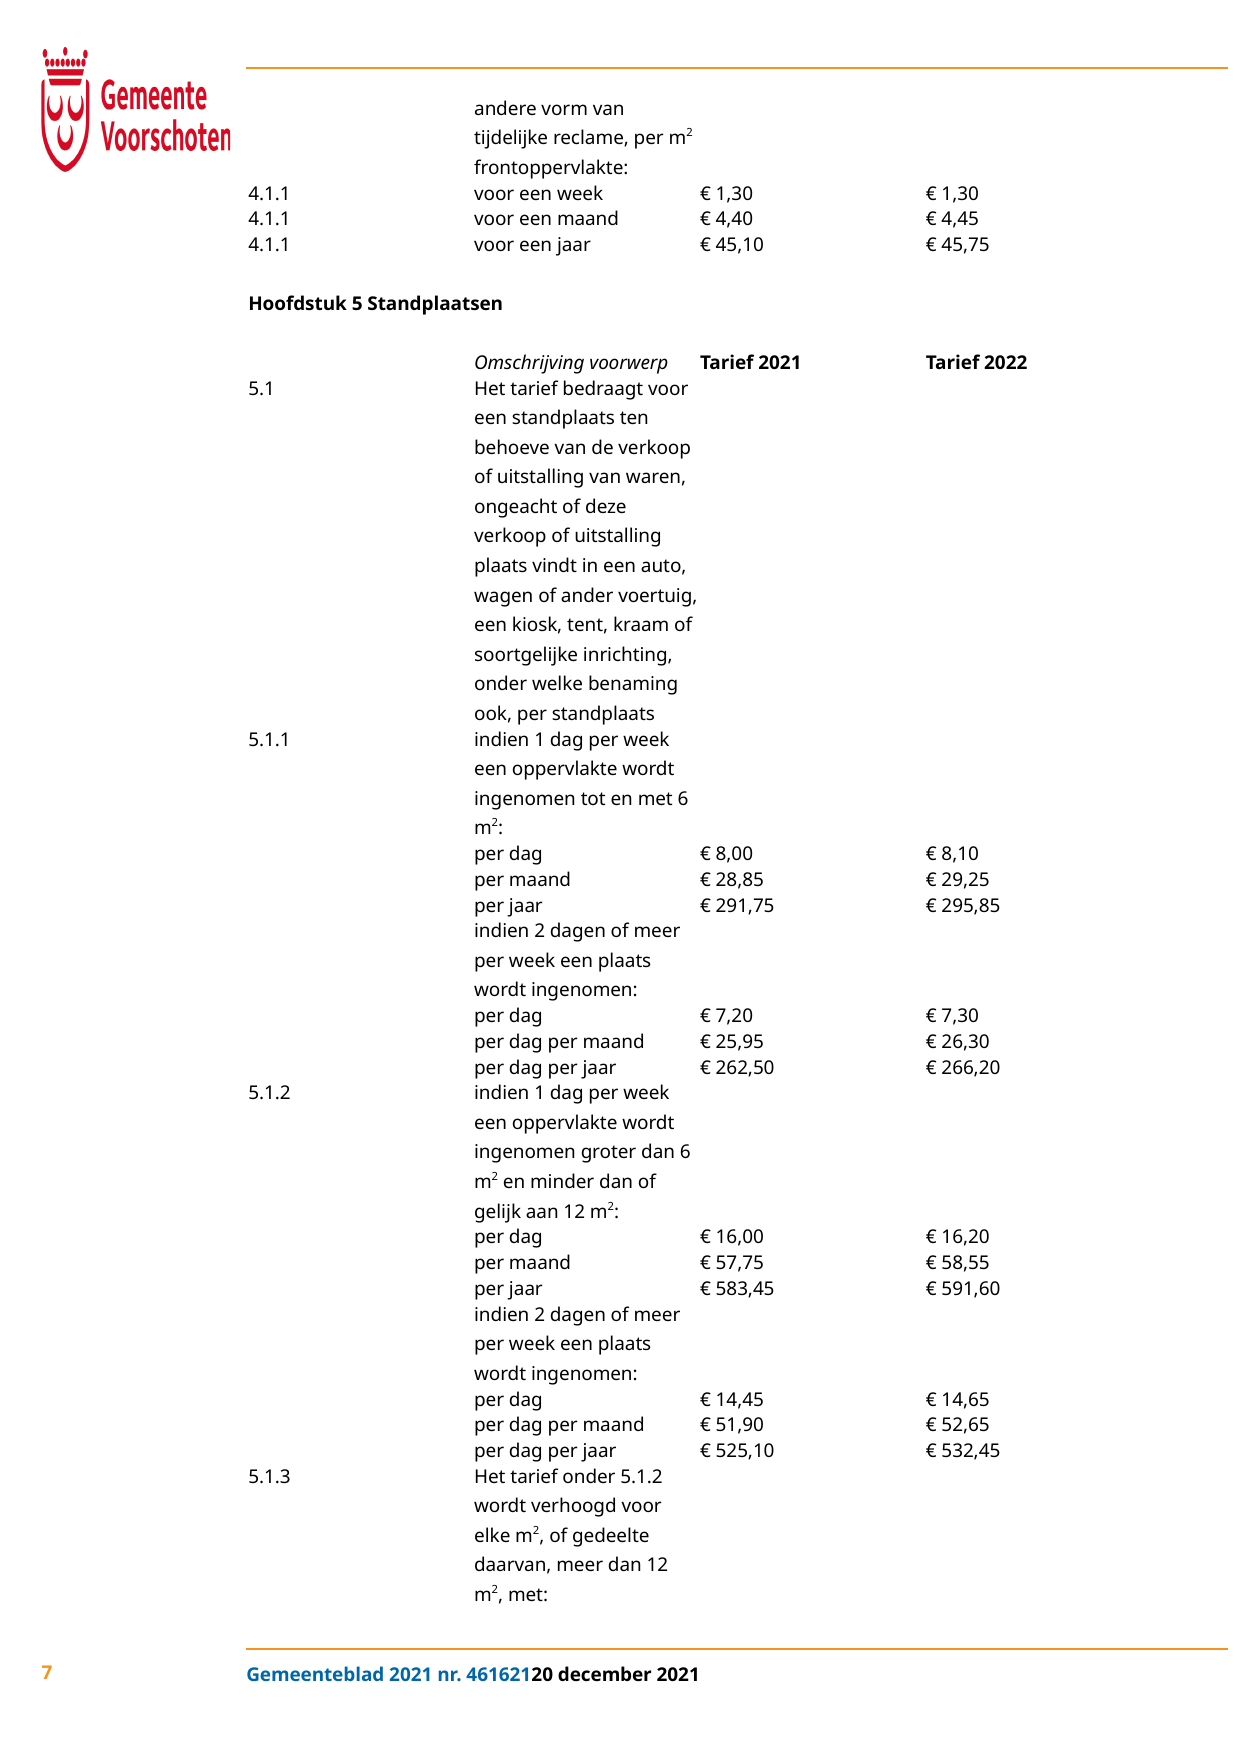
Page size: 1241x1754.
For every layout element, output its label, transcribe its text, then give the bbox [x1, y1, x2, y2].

table_cell voor een week [474, 180, 700, 205]
table_cell [926, 1301, 1152, 1386]
table_cell [700, 1301, 926, 1386]
table_cell [248, 1437, 474, 1463]
table_cell indien 1 dag per week een oppervlakte wordt ingenomen groter dan 6 m2 en minder dan of gelijk aan 12 m2: [474, 1080, 700, 1224]
table_cell € 45,75 [926, 231, 1152, 257]
table_cell € 58,55 [926, 1249, 1152, 1275]
table_cell € 8,10 [926, 840, 1152, 866]
table_cell [926, 1463, 1152, 1607]
table_cell per maand [474, 1249, 700, 1275]
table_cell € 7,20 [700, 1003, 926, 1028]
table_cell [248, 1249, 474, 1275]
table_cell € 8,00 [700, 840, 926, 866]
text Hoofdstuk 5 Standplaatsen [248, 290, 1152, 315]
table_cell Het tarief onder 5.1.2 wordt verhoogd voor elke m2, of gedeelte daarvan, meer dan 12 m2, met: [474, 1463, 700, 1607]
table_cell € 14,65 [926, 1386, 1152, 1411]
table_cell € 583,45 [700, 1275, 926, 1301]
table_cell € 29,25 [926, 866, 1152, 892]
table_cell € 26,30 [926, 1028, 1152, 1054]
table_cell [700, 918, 926, 1002]
table_cell € 25,95 [700, 1028, 926, 1054]
table_cell [700, 95, 926, 180]
table_cell indien 2 dagen of meer per week een plaats wordt ingenomen: [474, 1301, 700, 1386]
table_header Tarief 2021 [700, 349, 926, 375]
table_cell € 28,85 [700, 866, 926, 892]
table_cell € 525,10 [700, 1437, 926, 1463]
table_header Tarief 2022 [926, 349, 1152, 375]
table_cell Het tarief bedraagt voor een standplaats ten behoeve van de verkoop of uitstalling van waren, ongeacht of deze verkoop of uitstalling plaats vindt in een auto, wagen of ander voertuig, een kiosk, tent, kraam of soortgelijke inrichting, onder welke benaming ook, per standplaats [474, 375, 700, 726]
table_cell per jaar [474, 892, 700, 917]
table_cell € 52,65 [926, 1411, 1152, 1437]
table_cell voor een jaar [474, 231, 700, 257]
table_cell [248, 1028, 474, 1054]
table_cell indien 2 dagen of meer per week een plaats wordt ingenomen: [474, 918, 700, 1002]
table_cell € 262,50 [700, 1054, 926, 1079]
table_cell € 591,60 [926, 1275, 1152, 1301]
table_cell [248, 840, 474, 866]
table_cell [700, 1080, 926, 1224]
table_cell € 57,75 [700, 1249, 926, 1275]
table_cell per dag [474, 1003, 700, 1028]
table_cell [248, 1301, 474, 1386]
picture [41, 47, 231, 172]
table_cell [248, 866, 474, 892]
table_cell 4.1.1 [248, 180, 474, 205]
table_cell 5.1.2 [248, 1080, 474, 1224]
table_cell € 7,30 [926, 1003, 1152, 1028]
table_cell per dag per jaar [474, 1054, 700, 1079]
table_cell 4.1.1 [248, 231, 474, 257]
table_cell [700, 1463, 926, 1607]
table_cell voor een maand [474, 205, 700, 231]
table_cell per dag per maand [474, 1028, 700, 1054]
table_cell € 51,90 [700, 1411, 926, 1437]
table_cell 4.1.1 [248, 205, 474, 231]
table_cell € 4,45 [926, 205, 1152, 231]
table_cell andere vorm van tijdelijke reclame, per m2 frontoppervlakte: [474, 95, 700, 180]
table_header [248, 349, 474, 375]
table_cell [926, 1080, 1152, 1224]
table_cell € 291,75 [700, 892, 926, 917]
table_cell [700, 726, 926, 840]
table_cell € 45,10 [700, 231, 926, 257]
table_cell [248, 892, 474, 917]
table_cell [248, 1275, 474, 1301]
table_cell [248, 918, 474, 1002]
table_cell [248, 95, 474, 180]
table_cell per dag [474, 840, 700, 866]
table_cell € 16,00 [700, 1224, 926, 1249]
table_cell per dag per maand [474, 1411, 700, 1437]
table_cell 5.1.3 [248, 1463, 474, 1607]
table_cell 5.1 [248, 375, 474, 726]
table_cell € 1,30 [700, 180, 926, 205]
table_cell € 16,20 [926, 1224, 1152, 1249]
table_cell € 14,45 [700, 1386, 926, 1411]
table_cell [926, 375, 1152, 726]
table_cell € 532,45 [926, 1437, 1152, 1463]
table_cell [926, 918, 1152, 1002]
table_header Omschrijving voorwerp [474, 349, 700, 375]
table_cell € 295,85 [926, 892, 1152, 917]
table_cell per dag [474, 1386, 700, 1411]
table_cell per dag [474, 1224, 700, 1249]
table_cell [248, 1411, 474, 1437]
table_cell [248, 1224, 474, 1249]
table_cell per maand [474, 866, 700, 892]
table_cell 5.1.1 [248, 726, 474, 840]
table_cell indien 1 dag per week een oppervlakte wordt ingenomen tot en met 6 m2: [474, 726, 700, 840]
table_cell [926, 95, 1152, 180]
table_cell [926, 726, 1152, 840]
table_cell per dag per jaar [474, 1437, 700, 1463]
table_cell [248, 1003, 474, 1028]
table_cell € 4,40 [700, 205, 926, 231]
table_cell [248, 1386, 474, 1411]
table_cell [700, 375, 926, 726]
table_cell € 1,30 [926, 180, 1152, 205]
table_cell per jaar [474, 1275, 700, 1301]
table_cell [248, 1054, 474, 1079]
table_cell € 266,20 [926, 1054, 1152, 1079]
